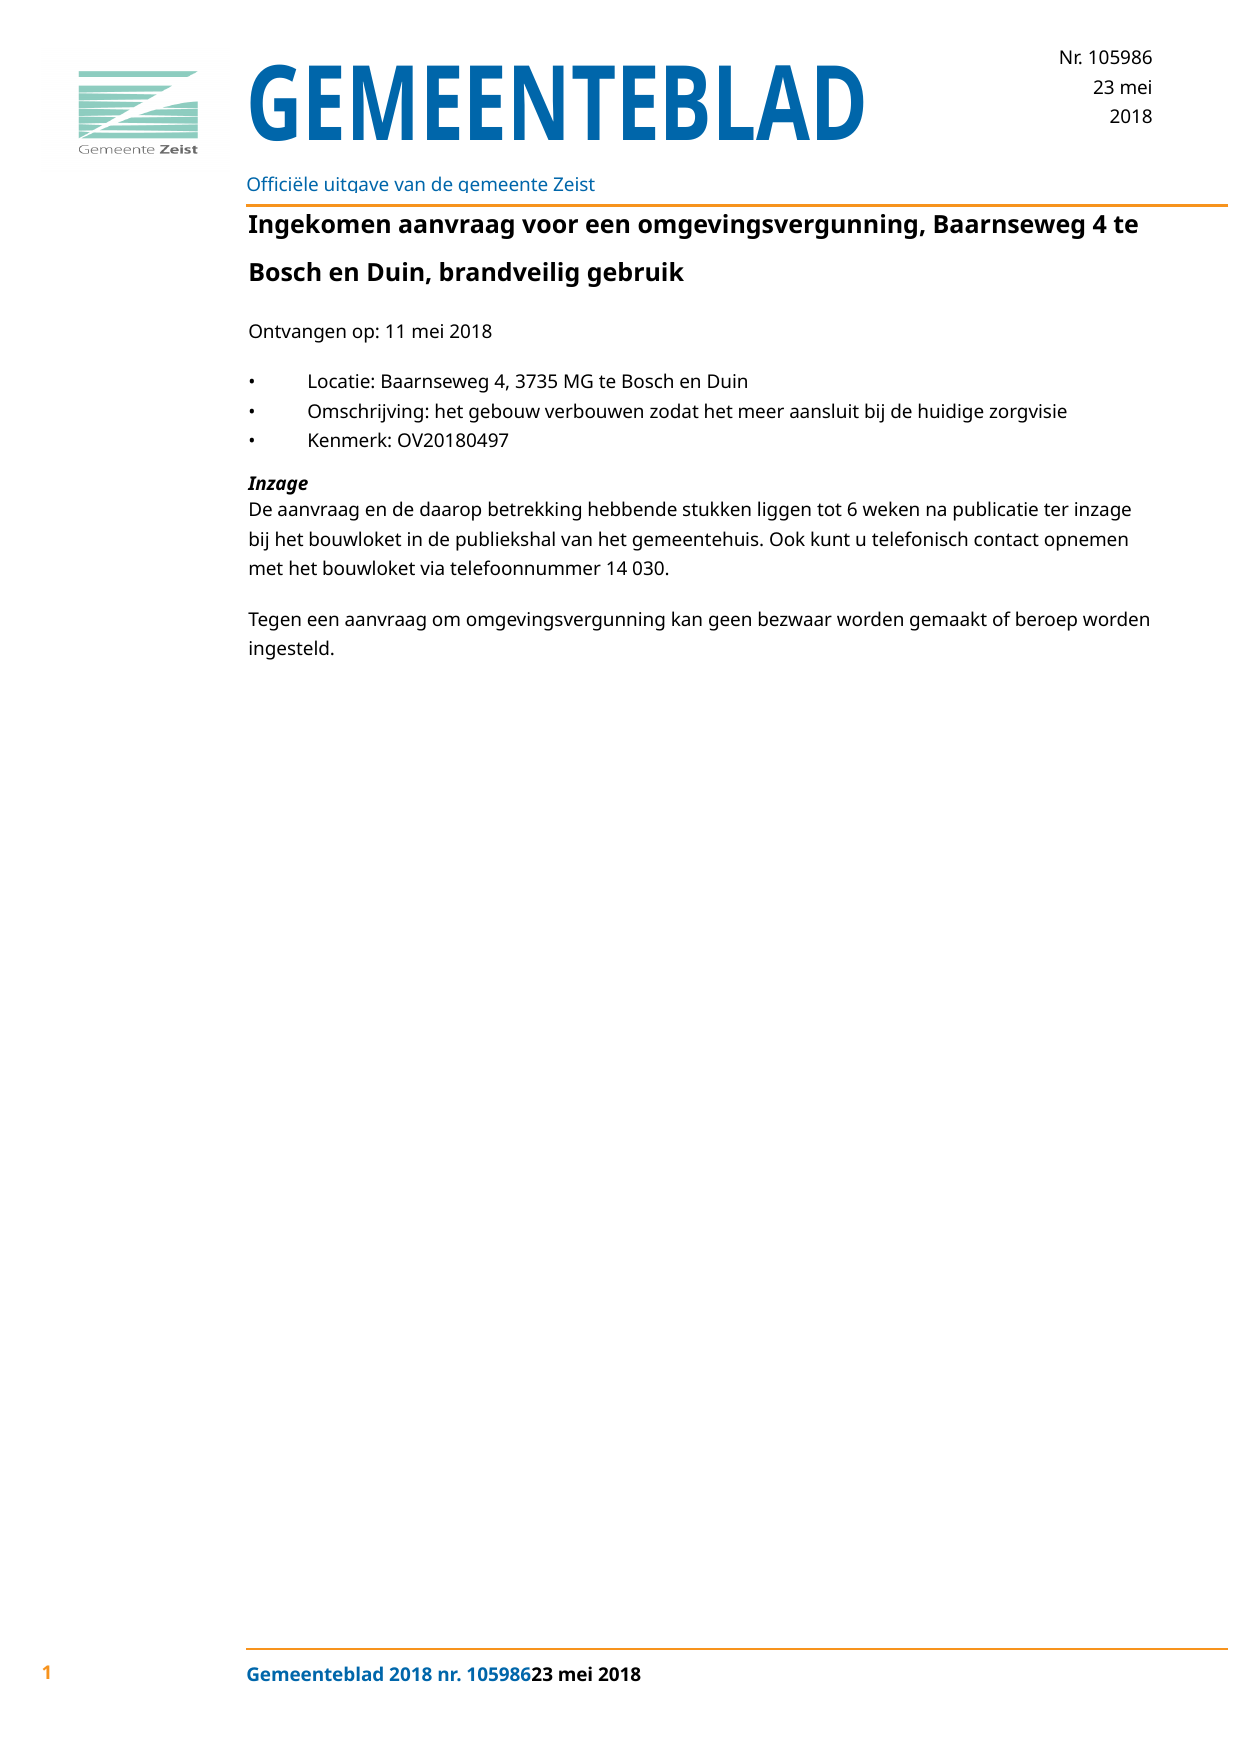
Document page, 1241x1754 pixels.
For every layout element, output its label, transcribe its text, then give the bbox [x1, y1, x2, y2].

text Tegen een aanvraag om omgevingsvergunning kan geen bezwaar worden gemaakt of beroep worden ingesteld. [248, 606, 1152, 661]
list Omschrijving: het gebouw verbouwen zodat het meer aansluit bij de huidige zorgvisie [248, 398, 1152, 424]
picture [41, 47, 231, 172]
text Ontvangen op: 11 mei 2018 [248, 318, 1152, 344]
list Kenmerk: OV20180497 [248, 427, 1152, 453]
text De aanvraag en de daarop betrekking hebbende stukken liggen tot 6 weken na publicatie ter inzage bij het bouwloket in de publiekshal van het gemeentehuis. Ook kunt u telefonisch contact opnemen met het bouwloket via telefoonnummer 14 030. [248, 496, 1152, 581]
list Locatie: Baarnseweg 4, 3735 MG te Bosch en Duin [248, 368, 1152, 394]
text Inzage [248, 471, 1152, 496]
text Ingekomen aanvraag voor een omgevingsvergunning, Baarnseweg 4 te Bosch en Duin, brandveilig gebruik [248, 207, 1152, 288]
